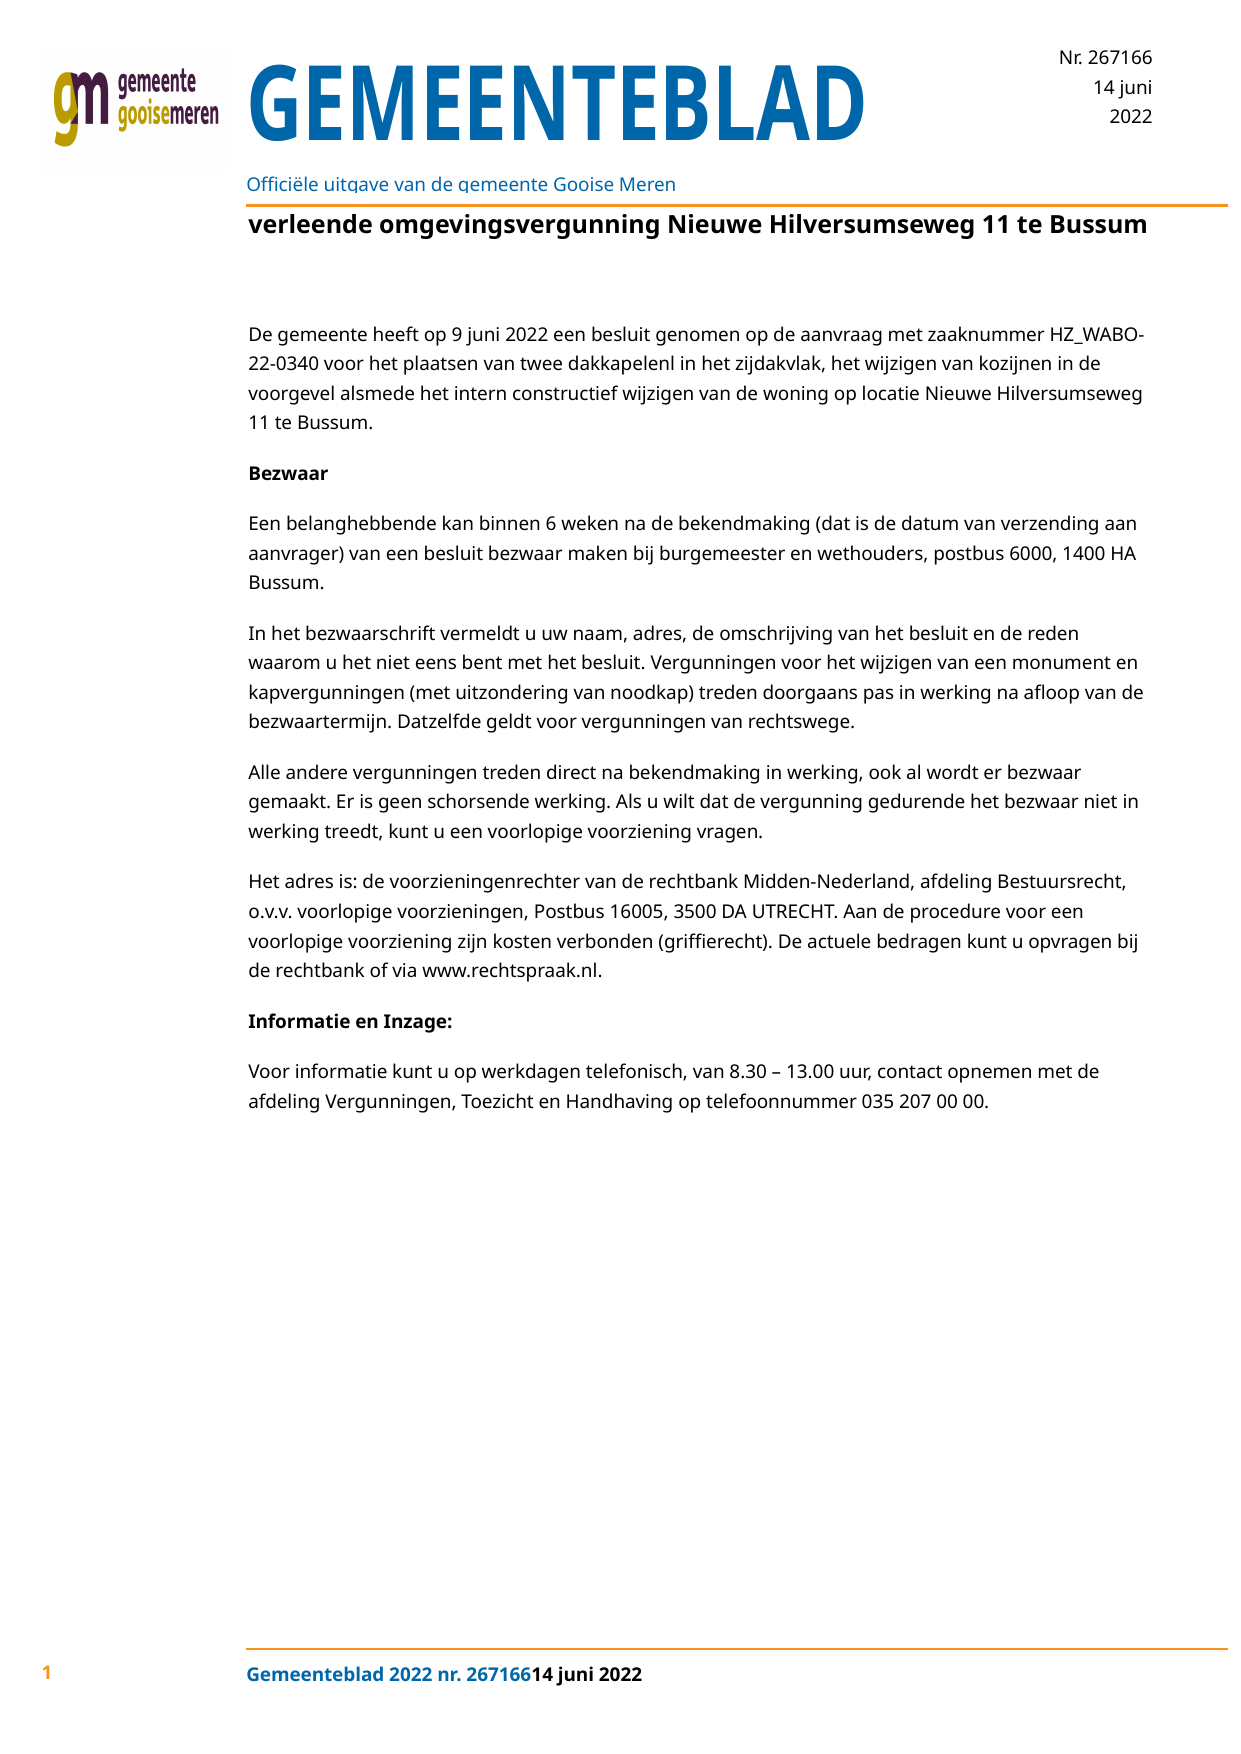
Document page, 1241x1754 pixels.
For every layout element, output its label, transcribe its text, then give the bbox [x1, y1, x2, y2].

text Informatie en Inzage: [248, 1008, 1152, 1033]
text In het bezwaarschrift vermeldt u uw naam, adres, de omschrijving van het besluit en de reden waarom u het niet eens bent met het besluit. Vergunningen voor het wijzigen van een monument en kapvergunningen (met uitzondering van noodkap) treden doorgaans pas in werking na afloop van de bezwaartermijn. Datzelfde geldt voor vergunningen van rechtswege. [248, 620, 1152, 734]
text verleende omgevingsvergunning Nieuwe Hilversumseweg 11 te Bussum [248, 207, 1152, 241]
text Een belanghebbende kan binnen 6 weken na de bekendmaking (dat is de datum van verzending aan aanvrager) van een besluit bezwaar maken bij burgemeester en wethouders, postbus 6000, 1400 HA Bussum. [248, 510, 1152, 595]
text Het adres is: de voorzieningenrechter van de rechtbank Midden-Nederland, afdeling Bestuursrecht, o.v.v. voorlopige voorzieningen, Postbus 16005, 3500 DA UTRECHT. Aan de procedure voor een voorlopige voorziening zijn kosten verbonden (griffierecht). De actuele bedragen kunt u opvragen bij de rechtbank of via www.rechtspraak.nl. [248, 869, 1152, 983]
text Voor informatie kunt u op werkdagen telefonisch, van 8.30 – 13.00 uur, contact opnemen met de afdeling Vergunningen, Toezicht en Handhaving op telefoonnummer 035 207 00 00. [248, 1058, 1152, 1113]
text De gemeente heeft op 9 juni 2022 een besluit genomen op de aanvraag met zaaknummer HZ_WABO-22-0340 voor het plaatsen van twee dakkapelenl in het zijdakvlak, het wijzigen van kozijnen in de voorgevel alsmede het intern constructief wijzigen van de woning op locatie Nieuwe Hilversumseweg 11 te Bussum. [248, 321, 1152, 435]
picture [41, 47, 231, 172]
text Bezwaar [248, 460, 1152, 486]
text Alle andere vergunningen treden direct na bekendmaking in werking, ook al wordt er bezwaar gemaakt. Er is geen schorsende werking. Als u wilt dat de vergunning gedurende het bezwaar niet in werking treedt, kunt u een voorlopige voorziening vragen. [248, 759, 1152, 844]
